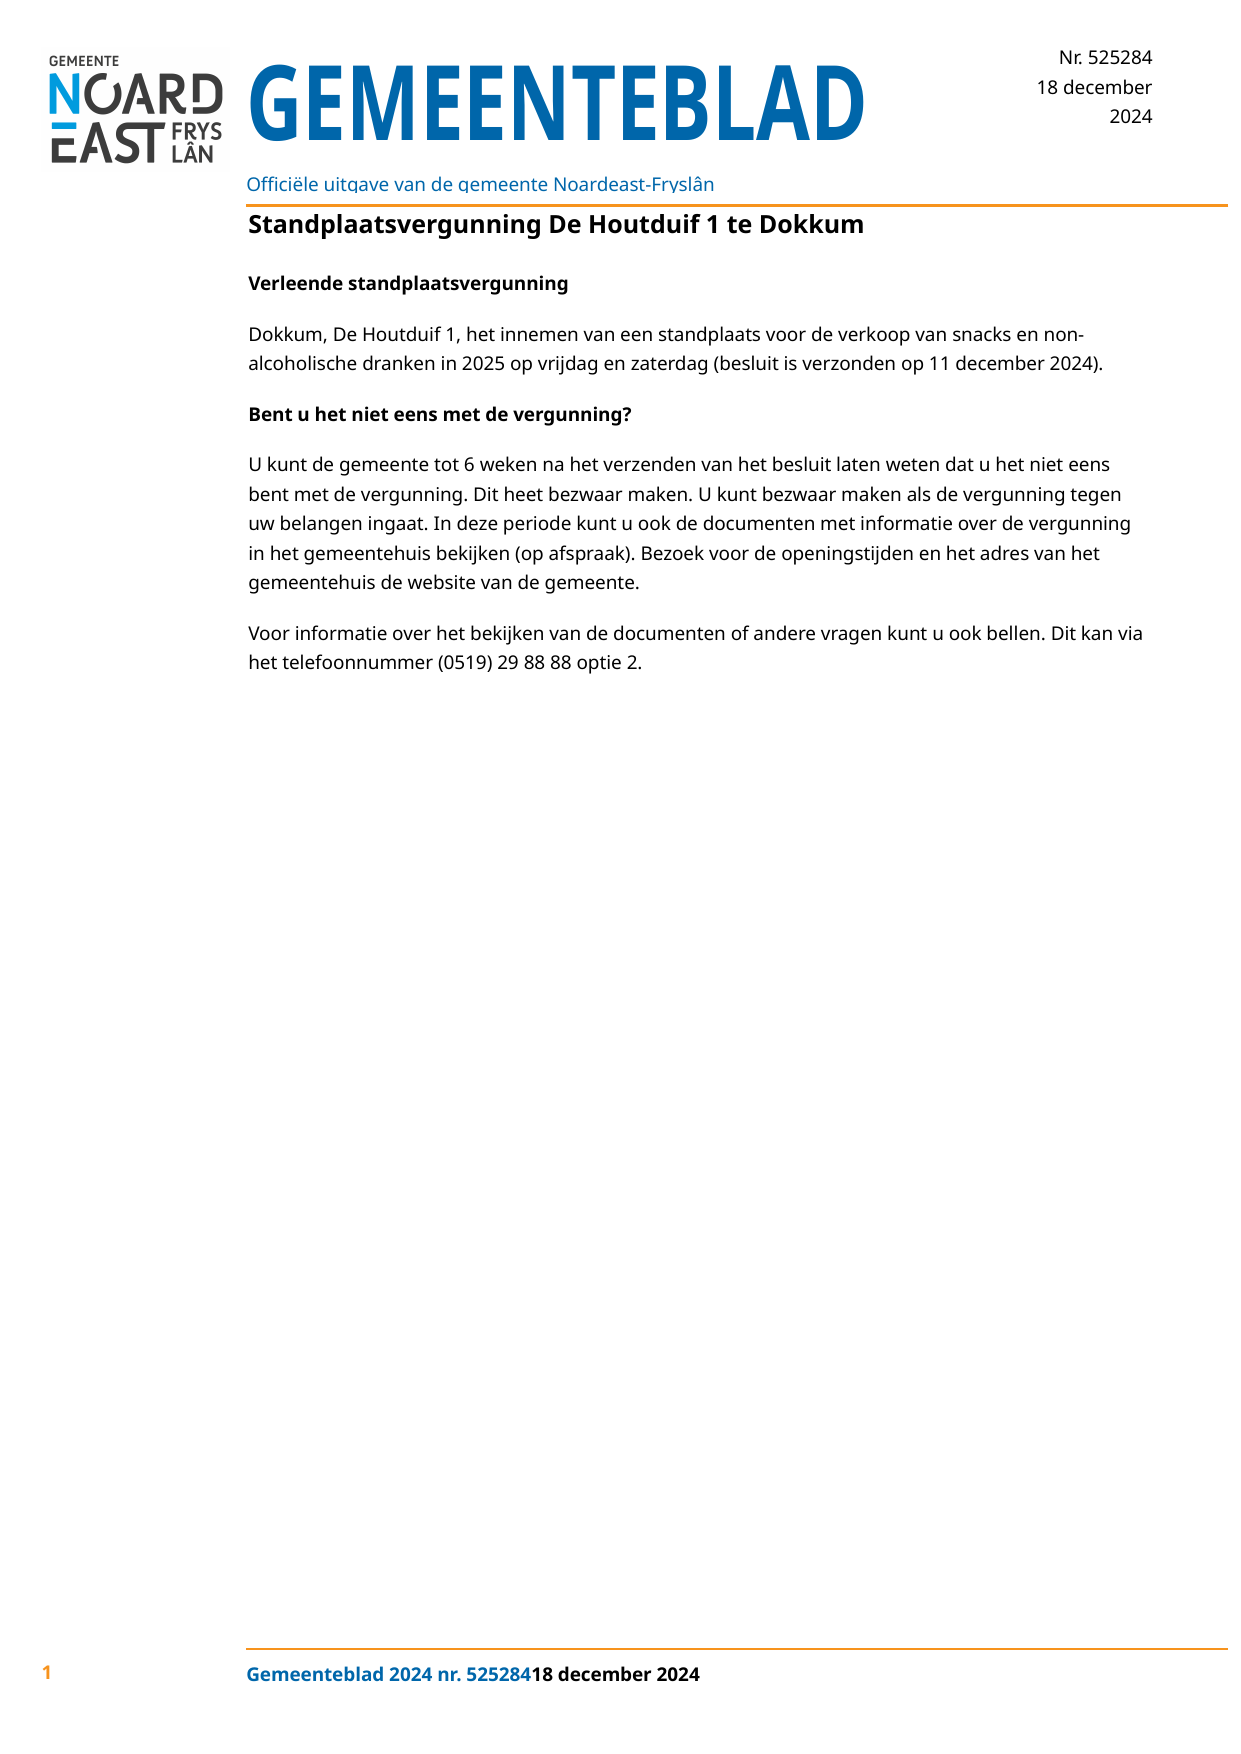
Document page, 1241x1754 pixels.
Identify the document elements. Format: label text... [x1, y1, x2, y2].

text Standplaatsvergunning De Houtduif 1 te Dokkum [248, 207, 1152, 241]
text Voor informatie over het bekijken van de documenten of andere vragen kunt u ook bellen. Dit kan via het telefoonnummer (0519) 29 88 88 optie 2. [248, 620, 1152, 675]
text Bent u het niet eens met de vergunning? [248, 401, 1152, 426]
text Verleende standplaatsvergunning [248, 270, 1152, 296]
picture [41, 47, 231, 172]
text U kunt de gemeente tot 6 weken na het verzenden van het besluit laten weten dat u het niet eens bent met de vergunning. Dit heet bezwaar maken. U kunt bezwaar maken als de vergunning tegen uw belangen ingaat. In deze periode kunt u ook de documenten met informatie over de vergunning in het gemeentehuis bekijken (op afspraak). Bezoek voor de openingstijden en het adres van het gemeentehuis de website van de gemeente. [248, 451, 1152, 595]
text Dokkum, De Houtduif 1, het innemen van een standplaats voor de verkoop van snacks en non-alcoholische dranken in 2025 op vrijdag en zaterdag (besluit is verzonden op 11 december 2024). [248, 321, 1152, 376]
